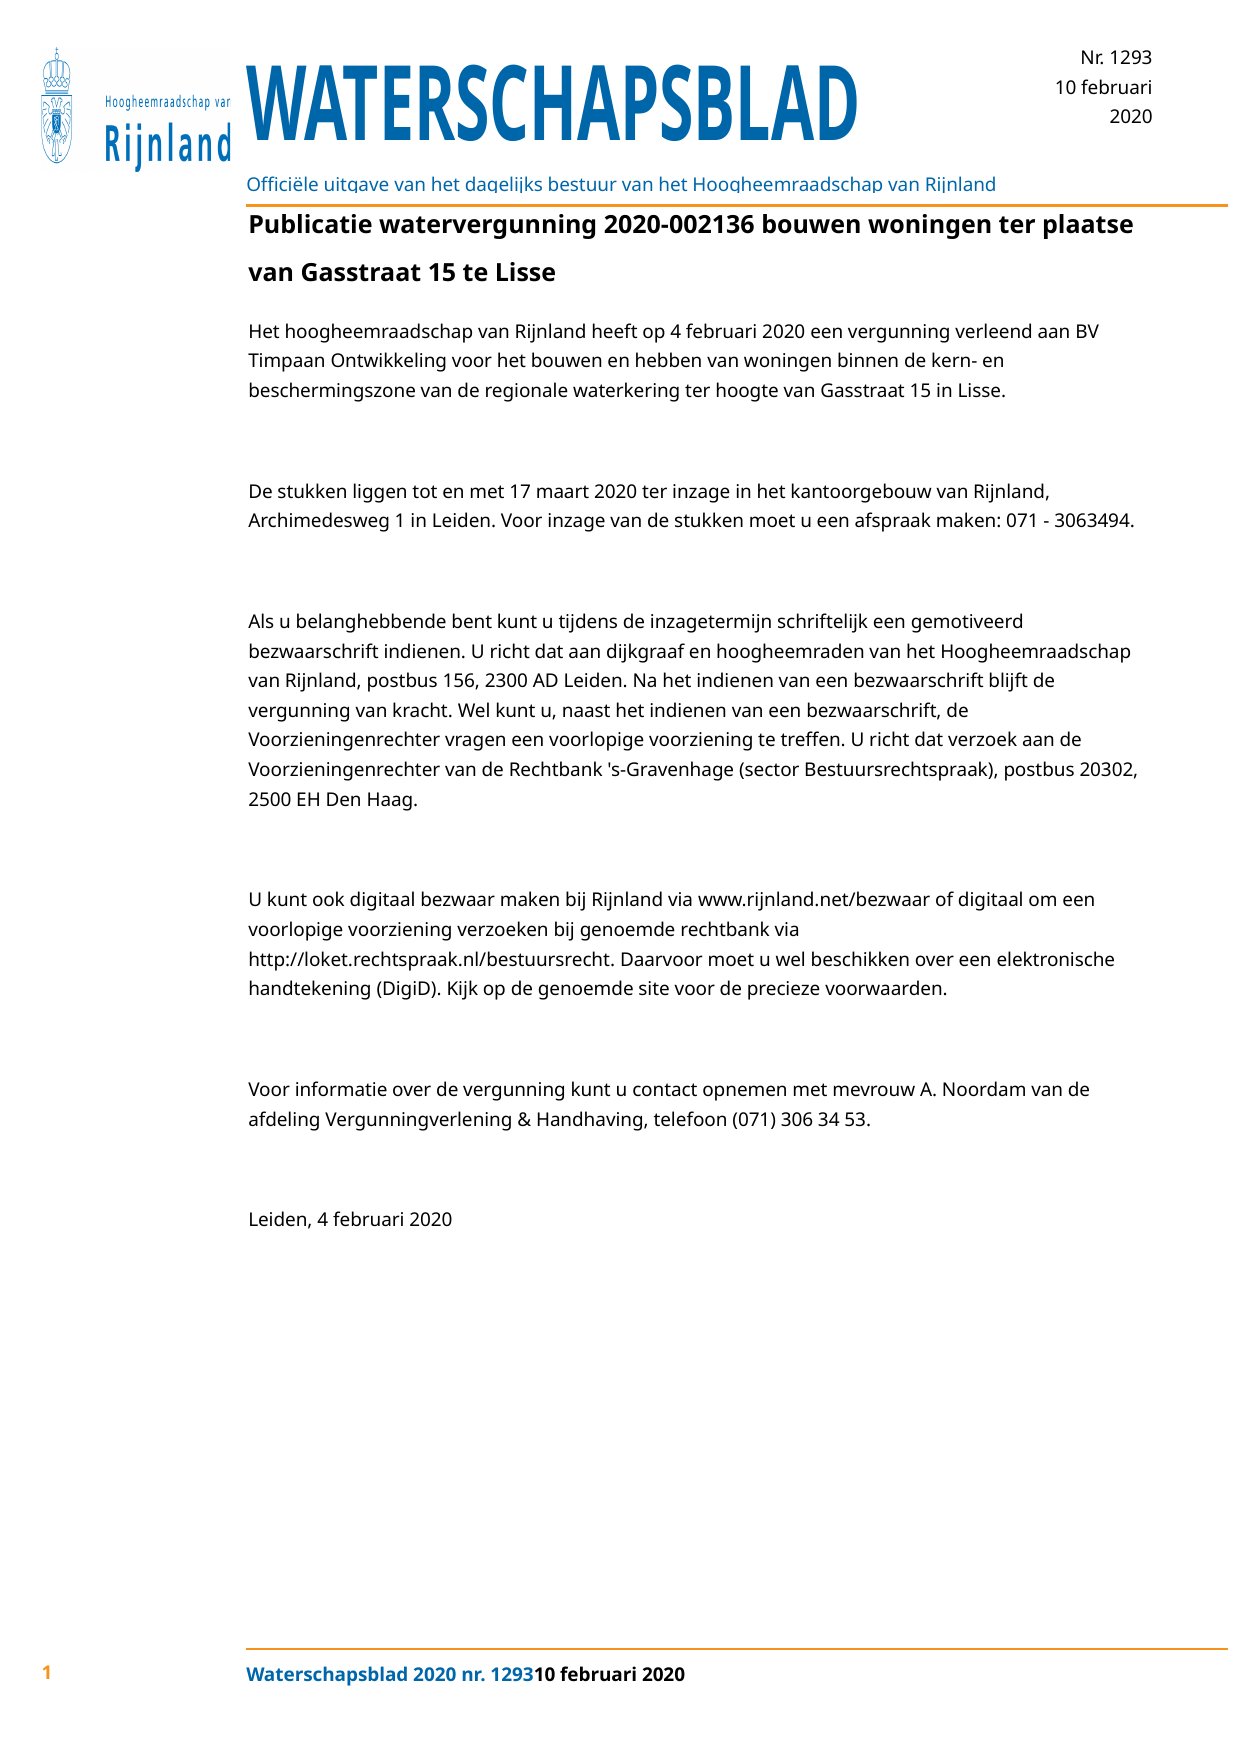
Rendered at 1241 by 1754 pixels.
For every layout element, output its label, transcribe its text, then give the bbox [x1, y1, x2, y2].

text Het hoogheemraadschap van Rijnland heeft op 4 februari 2020 een vergunning verleend aan BV Timpaan Ontwikkeling voor het bouwen en hebben van woningen binnen de kern- en beschermingszone van de regionale waterkering ter hoogte van Gasstraat 15 in Lisse. [248, 318, 1152, 403]
text Publicatie watervergunning 2020-002136 bouwen woningen ter plaatse van Gasstraat 15 te Lisse [248, 207, 1152, 288]
text U kunt ook digitaal bezwaar maken bij Rijnland via www.rijnland.net/bezwaar of digitaal om een voorlopige voorziening verzoeken bij genoemde rechtbank via http://loket.rechtspraak.nl/bestuursrecht. Daarvoor moet u wel beschikken over een elektronische handtekening (DigiD). Kijk op de genoemde site voor de precieze voorwaarden. [248, 887, 1152, 1001]
picture [41, 47, 231, 172]
text Voor informatie over de vergunning kunt u contact opnemen met mevrouw A. Noordam van de afdeling Vergunningverlening & Handhaving, telefoon (071) 306 34 53. [248, 1076, 1152, 1132]
text Leiden, 4 februari 2020 [248, 1207, 1152, 1232]
text De stukken liggen tot en met 17 maart 2020 ter inzage in het kantoorgebouw van Rijnland, Archimedesweg 1 in Leiden. Voor inzage van de stukken moet u een afspraak maken: 071 - 3063494. [248, 478, 1152, 533]
text Als u belanghebbende bent kunt u tijdens de inzagetermijn schriftelijk een gemotiveerd bezwaarschrift indienen. U richt dat aan dijkgraaf en hoogheemraden van het Hoogheemraadschap van Rijnland, postbus 156, 2300 AD Leiden. Na het indienen van een bezwaarschrift blijft de vergunning van kracht. Wel kunt u, naast het indienen van een bezwaarschrift, de Voorzieningenrechter vragen een voorlopige voorziening te treffen. U richt dat verzoek aan de Voorzieningenrechter van de Rechtbank 's-Gravenhage (sector Bestuursrechtspraak), postbus 20302, 2500 EH Den Haag. [248, 608, 1152, 812]
